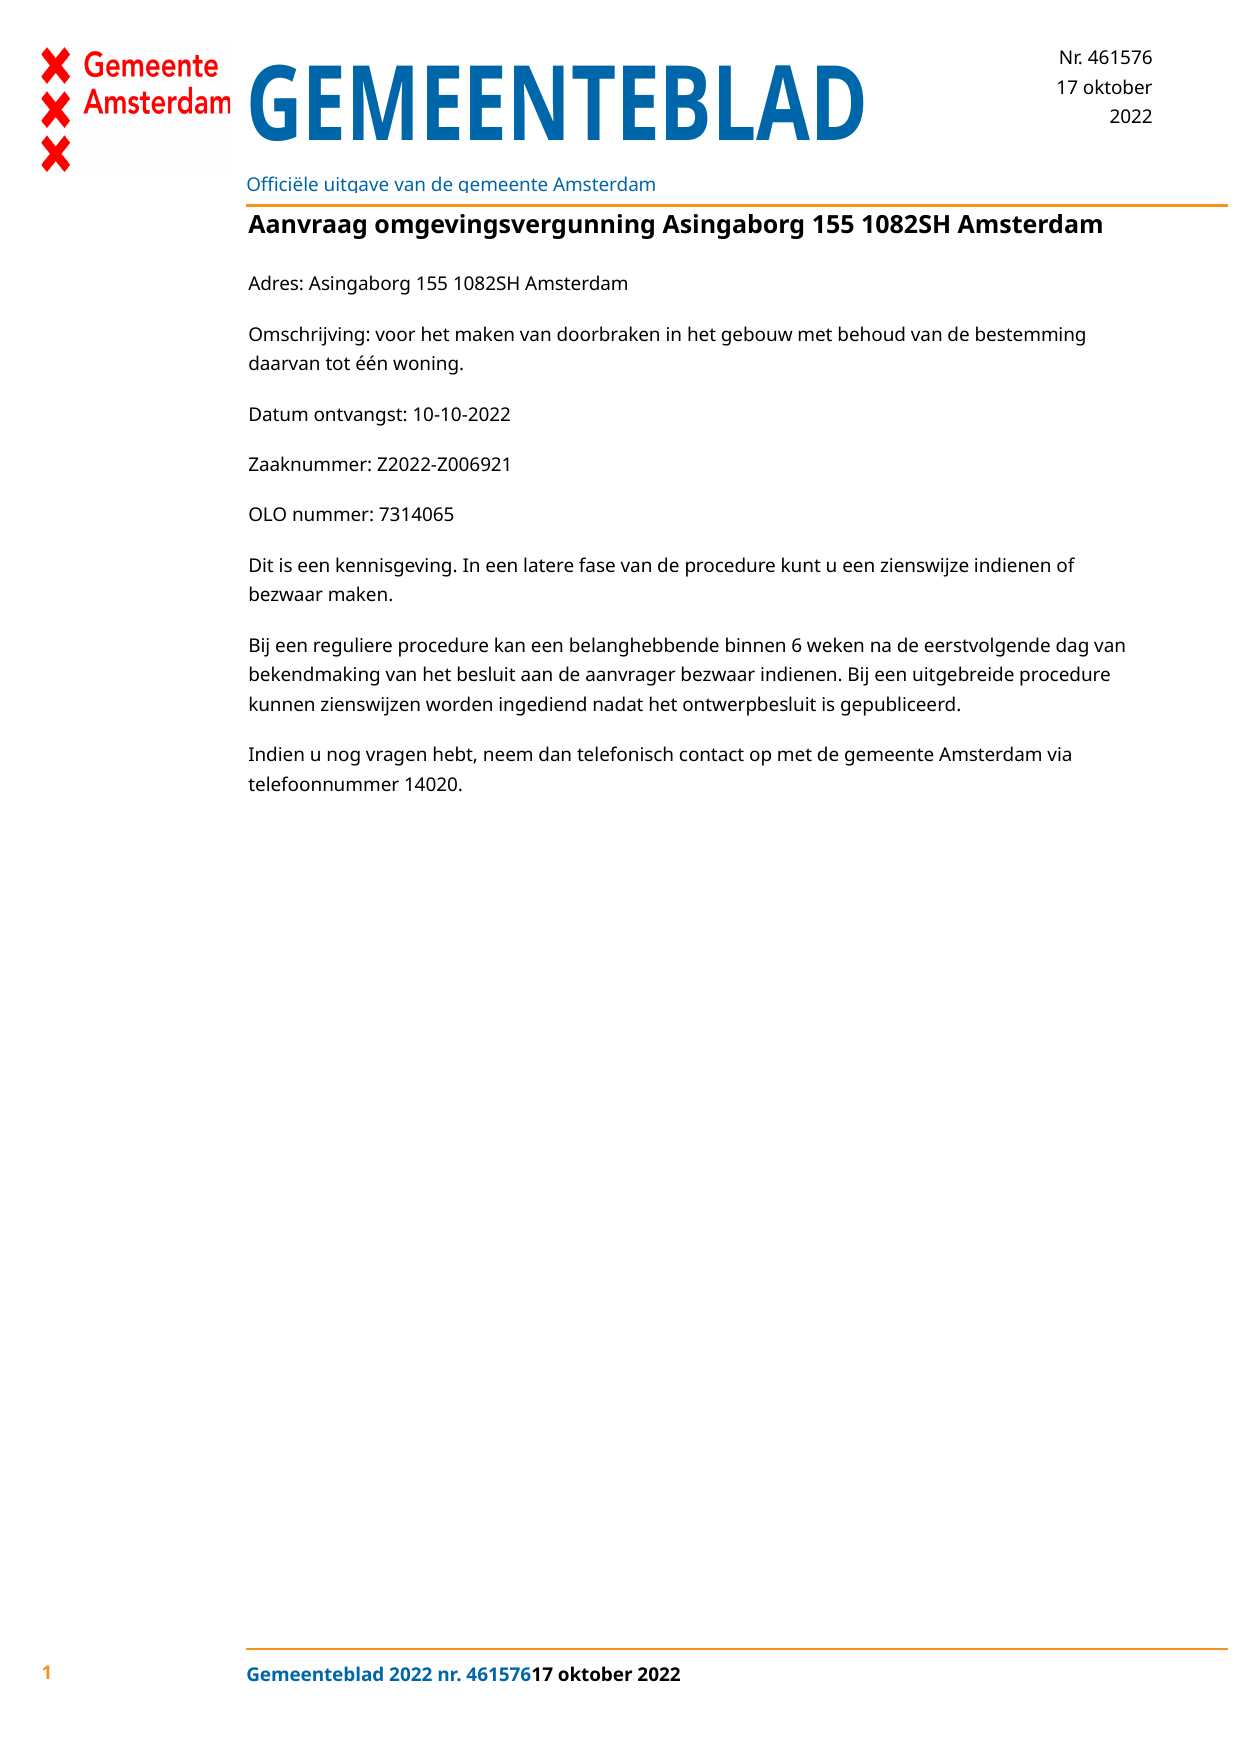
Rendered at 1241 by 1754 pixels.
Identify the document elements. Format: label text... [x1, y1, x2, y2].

text Adres: Asingaborg 155 1082SH Amsterdam [248, 270, 1152, 296]
text Aanvraag omgevingsvergunning Asingaborg 155 1082SH Amsterdam [248, 207, 1152, 241]
text Zaaknummer: Z2022-Z006921 [248, 451, 1152, 477]
text OLO nummer: 7314065 [248, 502, 1152, 527]
picture [41, 47, 231, 172]
text Bij een reguliere procedure kan een belanghebbende binnen 6 weken na de eerstvolgende dag van bekendmaking van het besluit aan de aanvrager bezwaar indienen. Bij een uitgebreide procedure kunnen zienswijzen worden ingediend nadat het ontwerpbesluit is gepubliceerd. [248, 632, 1152, 717]
text Indien u nog vragen hebt, neem dan telefonisch contact op met de gemeente Amsterdam via telefoonnummer 14020. [248, 742, 1152, 797]
text Datum ontvangst: 10-10-2022 [248, 401, 1152, 426]
text Dit is een kennisgeving. In een latere fase van de procedure kunt u een zienswijze indienen of bezwaar maken. [248, 552, 1152, 607]
text Omschrijving: voor het maken van doorbraken in het gebouw met behoud van de bestemming daarvan tot één woning. [248, 321, 1152, 376]
